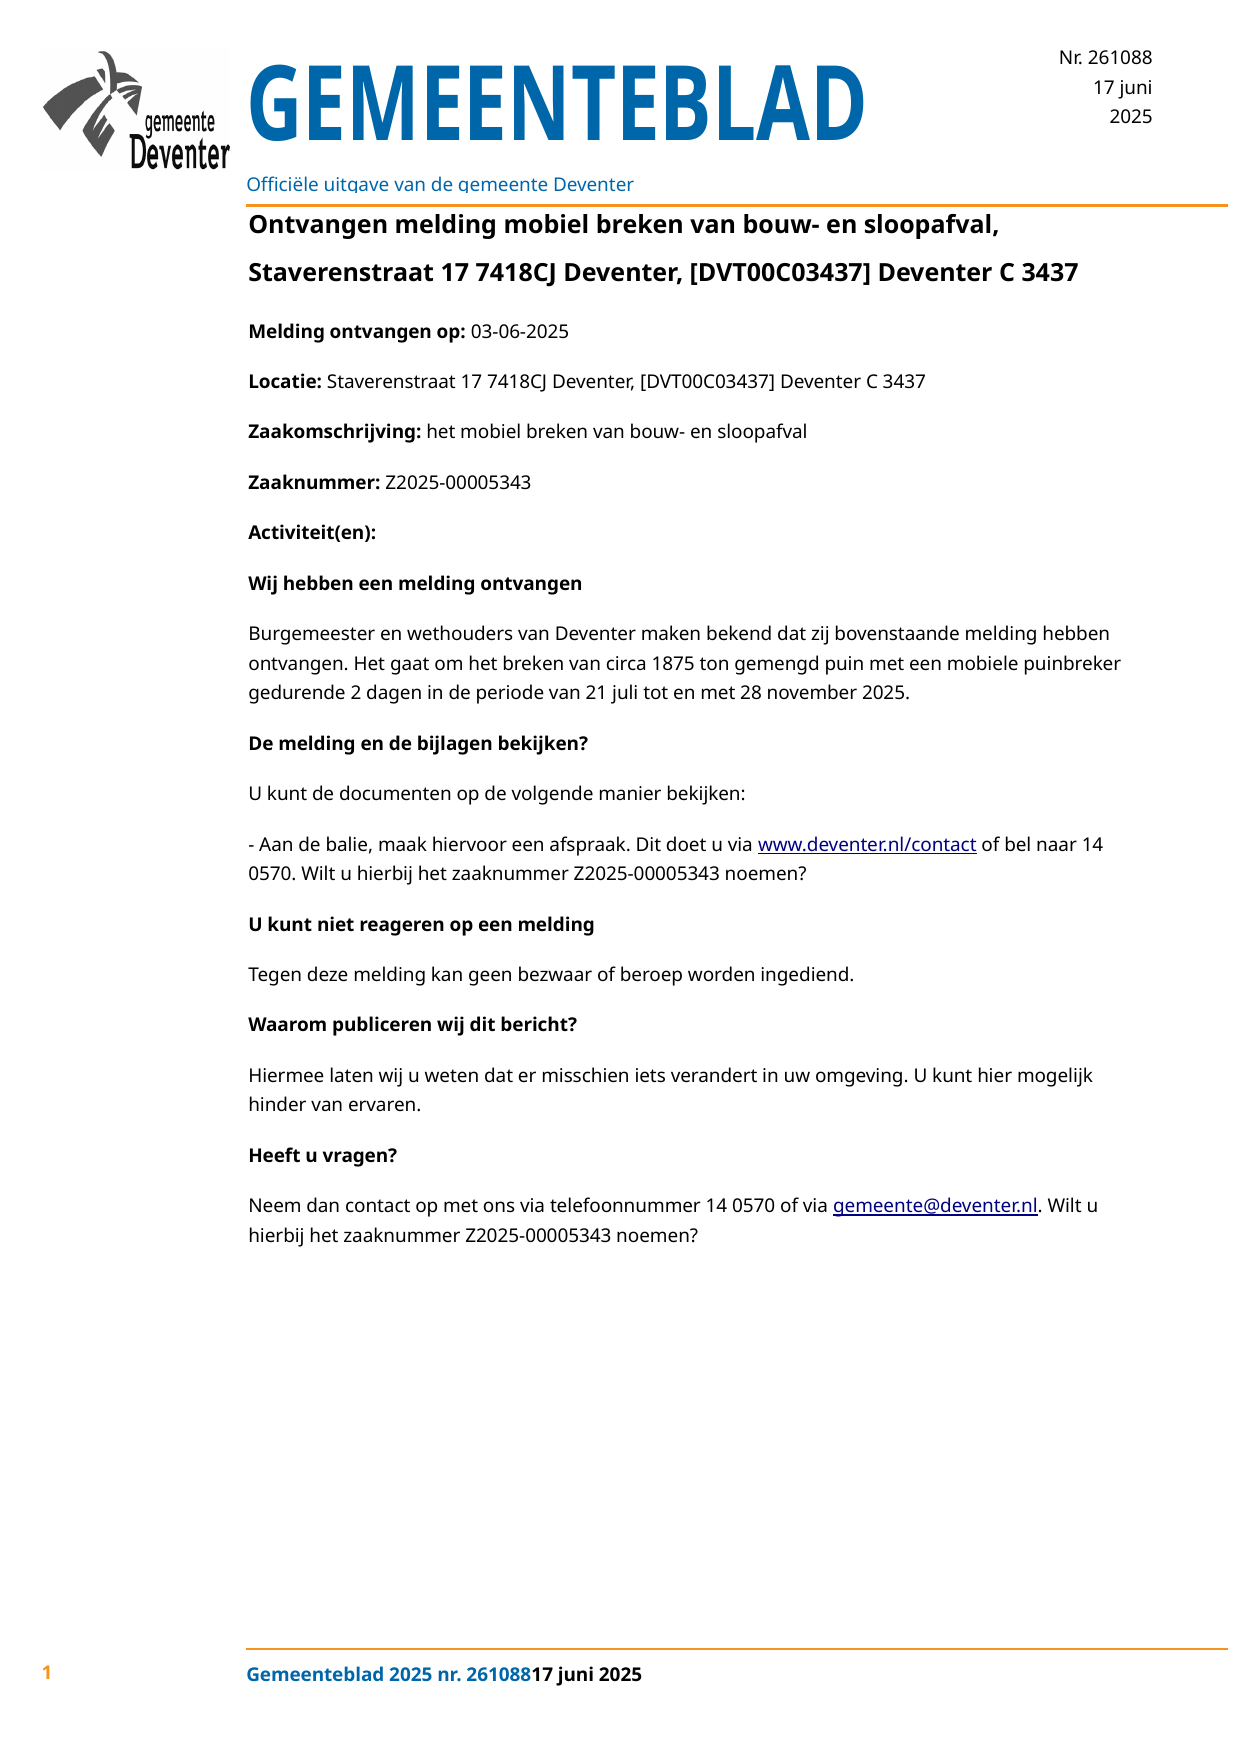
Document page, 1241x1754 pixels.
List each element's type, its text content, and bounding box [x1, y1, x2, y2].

text U kunt niet reageren op een melding [248, 911, 1152, 937]
text Neem dan contact op met ons via telefoonnummer 14 0570 of via gemeente@deventer.nl. Wilt u hierbij het zaaknummer Z2025-00005343 noemen? [248, 1192, 1152, 1248]
text Burgemeester en wethouders van Deventer maken bekend dat zij bovenstaande melding hebben ontvangen. Het gaat om het breken van circa 1875 ton gemengd puin met een mobiele puinbreker gedurende 2 dagen in de periode van 21 juli tot en met 28 november 2025. [248, 620, 1152, 705]
text Zaakomschrijving: het mobiel breken van bouw- en sloopafval [248, 419, 1152, 444]
text - Aan de balie, maak hiervoor een afspraak. Dit doet u via www.deventer.nl/contact of bel naar 14 0570. Wilt u hierbij het zaaknummer Z2025-00005343 noemen? [248, 831, 1152, 886]
text Ontvangen melding mobiel breken van bouw- en sloopafval, Staverenstraat 17 7418CJ Deventer, [DVT00C03437] Deventer C 3437 [248, 207, 1152, 288]
text Zaaknummer: Z2025-00005343 [248, 469, 1152, 495]
picture [41, 47, 231, 172]
text Activiteit(en): [248, 519, 1152, 545]
text Tegen deze melding kan geen bezwaar of beroep worden ingediend. [248, 961, 1152, 987]
text Heeft u vragen? [248, 1142, 1152, 1168]
text De melding en de bijlagen bekijken? [248, 730, 1152, 756]
text Waarom publiceren wij dit bericht? [248, 1012, 1152, 1037]
text U kunt de documenten op de volgende manier bekijken: [248, 780, 1152, 806]
text Hiermee laten wij u weten dat er misschien iets verandert in uw omgeving. U kunt hier mogelijk hinder van ervaren. [248, 1062, 1152, 1117]
text Wij hebben een melding ontvangen [248, 570, 1152, 596]
text Melding ontvangen op: 03-06-2025 [248, 318, 1152, 344]
text Locatie: Staverenstraat 17 7418CJ Deventer, [DVT00C03437] Deventer C 3437 [248, 368, 1152, 394]
